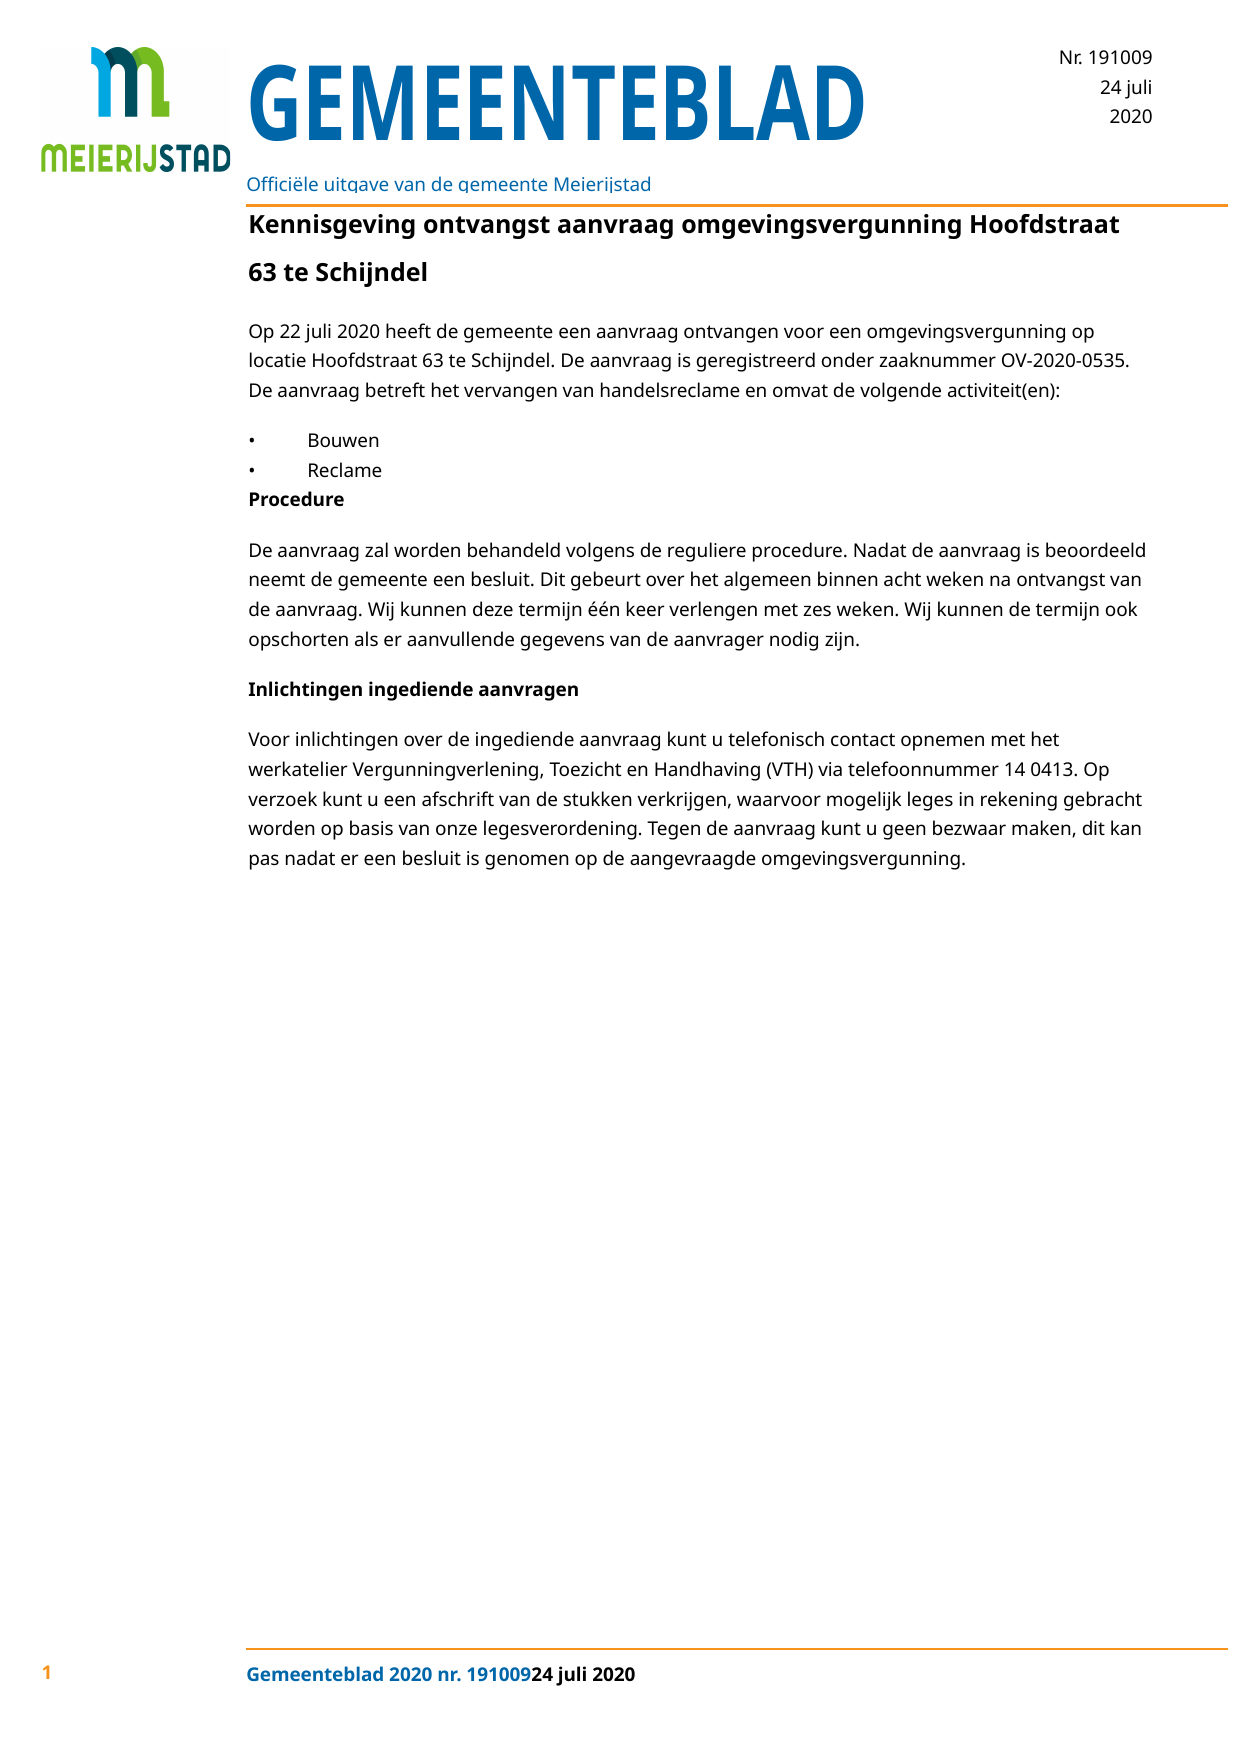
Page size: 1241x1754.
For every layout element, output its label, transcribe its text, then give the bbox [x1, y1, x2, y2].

text De aanvraag zal worden behandeld volgens de reguliere procedure. Nadat de aanvraag is beoordeeld neemt de gemeente een besluit. Dit gebeurt over het algemeen binnen acht weken na ontvangst van de aanvraag. Wij kunnen deze termijn één keer verlengen met zes weken. Wij kunnen de termijn ook opschorten als er aanvullende gegevens van de aanvrager nodig zijn. [248, 537, 1152, 652]
text Voor inlichtingen over de ingediende aanvraag kunt u telefonisch contact opnemen met het werkatelier Vergunningverlening, Toezicht en Handhaving (VTH) via telefoonnummer 14 0413. Op verzoek kunt u een afschrift van de stukken verkrijgen, waarvoor mogelijk leges in rekening gebracht worden op basis van onze legesverordening. Tegen de aanvraag kunt u geen bezwaar maken, dit kan pas nadat er een besluit is genomen op de aangevraagde omgevingsvergunning. [248, 727, 1152, 871]
text Kennisgeving ontvangst aanvraag omgevingsvergunning Hoofdstraat 63 te Schijndel [248, 207, 1152, 288]
text Inlichtingen ingediende aanvragen [248, 676, 1152, 702]
picture [41, 47, 231, 172]
list Bouwen [248, 427, 1152, 453]
list Reclame [248, 457, 1152, 483]
text Procedure [248, 487, 1152, 512]
text Op 22 juli 2020 heeft de gemeente een aanvraag ontvangen voor een omgevingsvergunning op locatie Hoofdstraat 63 te Schijndel. De aanvraag is geregistreerd onder zaaknummer OV-2020-0535. De aanvraag betreft het vervangen van handelsreclame en omvat de volgende activiteit(en): [248, 318, 1152, 403]
